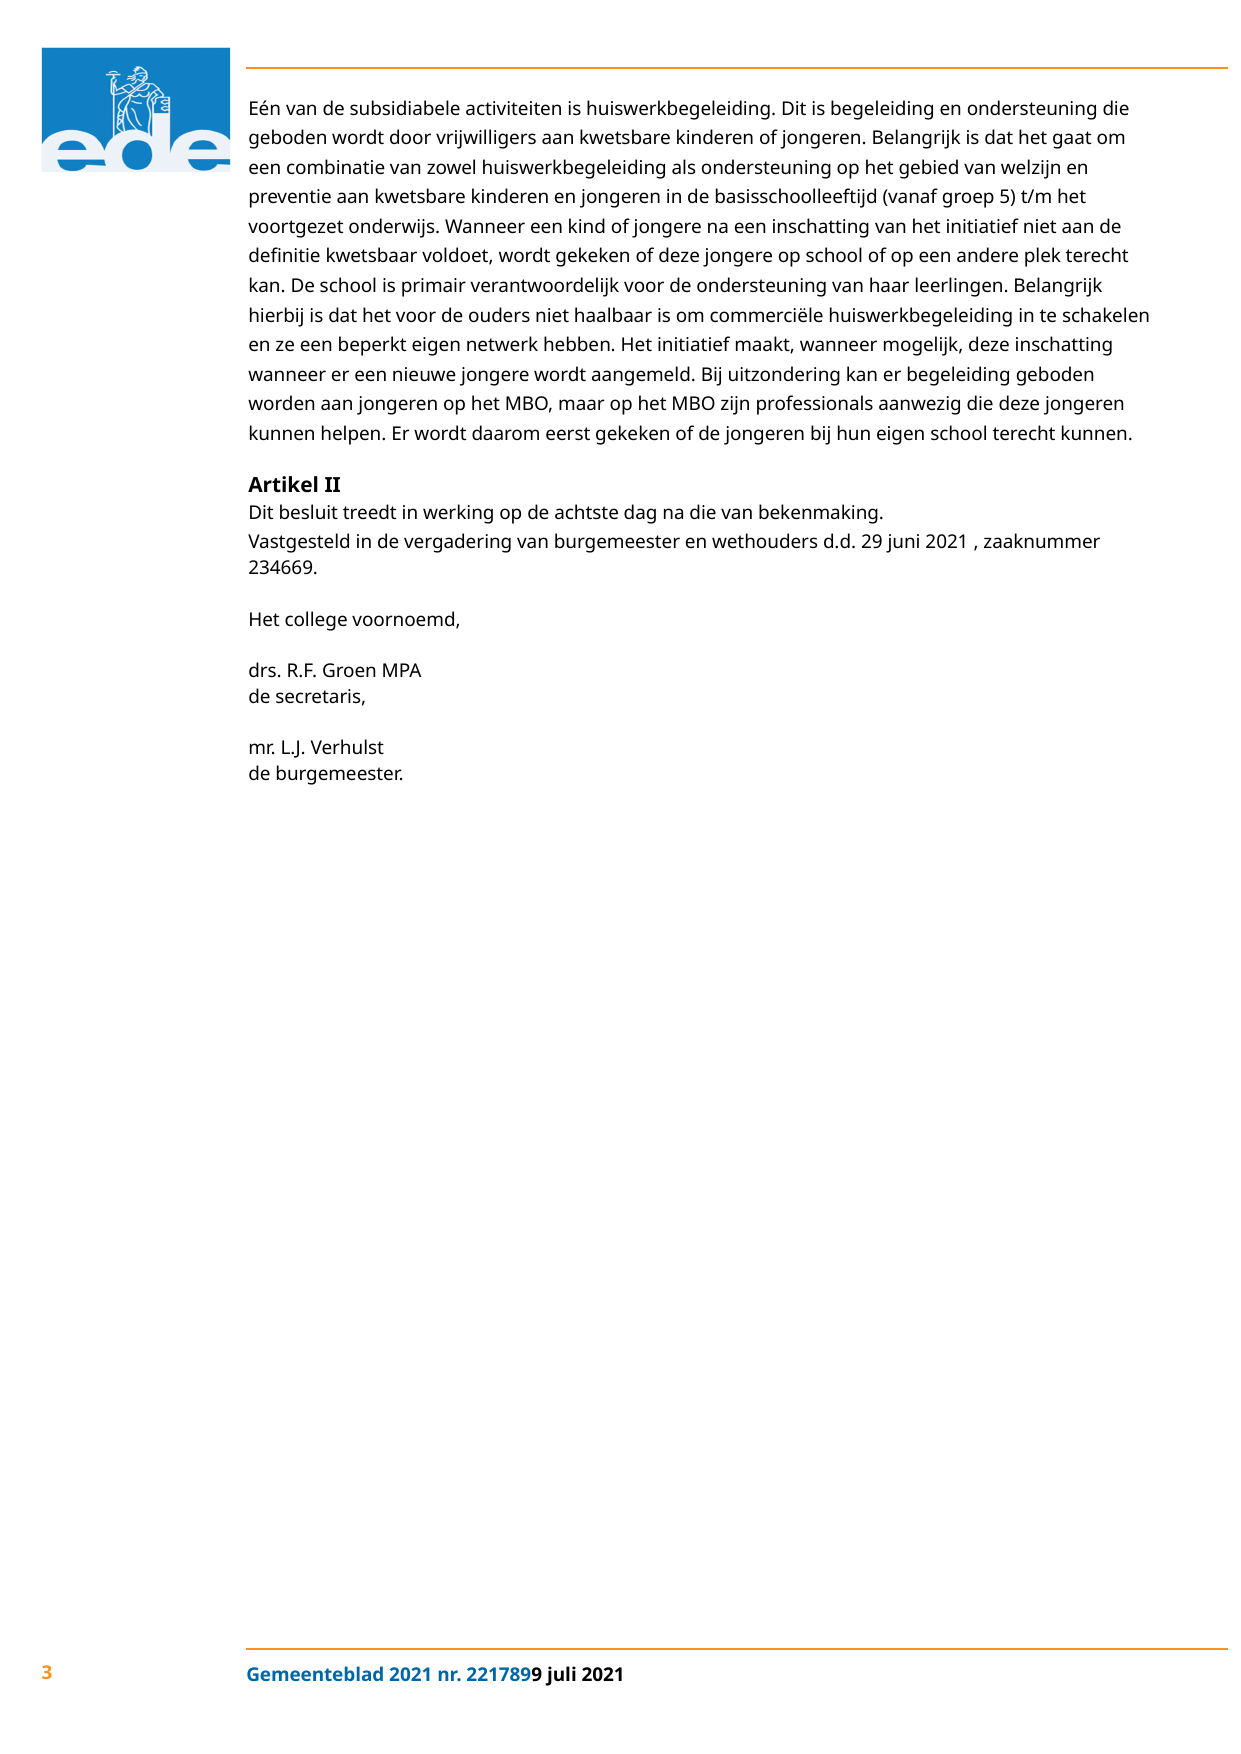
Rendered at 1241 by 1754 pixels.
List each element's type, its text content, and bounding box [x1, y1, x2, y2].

picture [41, 47, 231, 172]
text Vastgesteld in de vergadering van burgemeester en wethouders d.d. 29 juni 2021 , zaaknummer 234669. [248, 529, 1152, 580]
text Dit besluit treedt in werking op de achtste dag na die van bekenmaking. [248, 499, 1152, 525]
text de secretaris, [248, 683, 1152, 709]
text drs. R.F. Groen MPA [248, 657, 1152, 683]
text mr. L.J. Verhulst [248, 734, 1152, 760]
text Eén van de subsidiabele activiteiten is huiswerkbegeleiding. Dit is begeleiding en ondersteuning die geboden wordt door vrijwilligers aan kwetsbare kinderen of jongeren. Belangrijk is dat het gaat om een combinatie van zowel huiswerkbegeleiding als ondersteuning op het gebied van welzijn en preventie aan kwetsbare kinderen en jongeren in de basisschoolleeftijd (vanaf groep 5) t/m het voortgezet onderwijs. Wanneer een kind of jongere na een inschatting van het initiatief niet aan de definitie kwetsbaar voldoet, wordt gekeken of deze jongere op school of op een andere plek terecht kan. De school is primair verantwoordelijk voor de ondersteuning van haar leerlingen. Belangrijk hierbij is dat het voor de ouders niet haalbaar is om commerciële huiswerkbegeleiding in te schakelen en ze een beperkt eigen netwerk hebben. Het initiatief maakt, wanneer mogelijk, deze inschatting wanneer er een nieuwe jongere wordt aangemeld. Bij uitzondering kan er begeleiding geboden worden aan jongeren op het MBO, maar op het MBO zijn professionals aanwezig die deze jongeren kunnen helpen. Er wordt daarom eerst gekeken of de jongeren bij hun eigen school terecht kunnen. [248, 95, 1152, 446]
text Het college voornoemd, [248, 606, 1152, 632]
text Artikel II [248, 471, 1152, 499]
text de burgemeester. [248, 760, 1152, 786]
